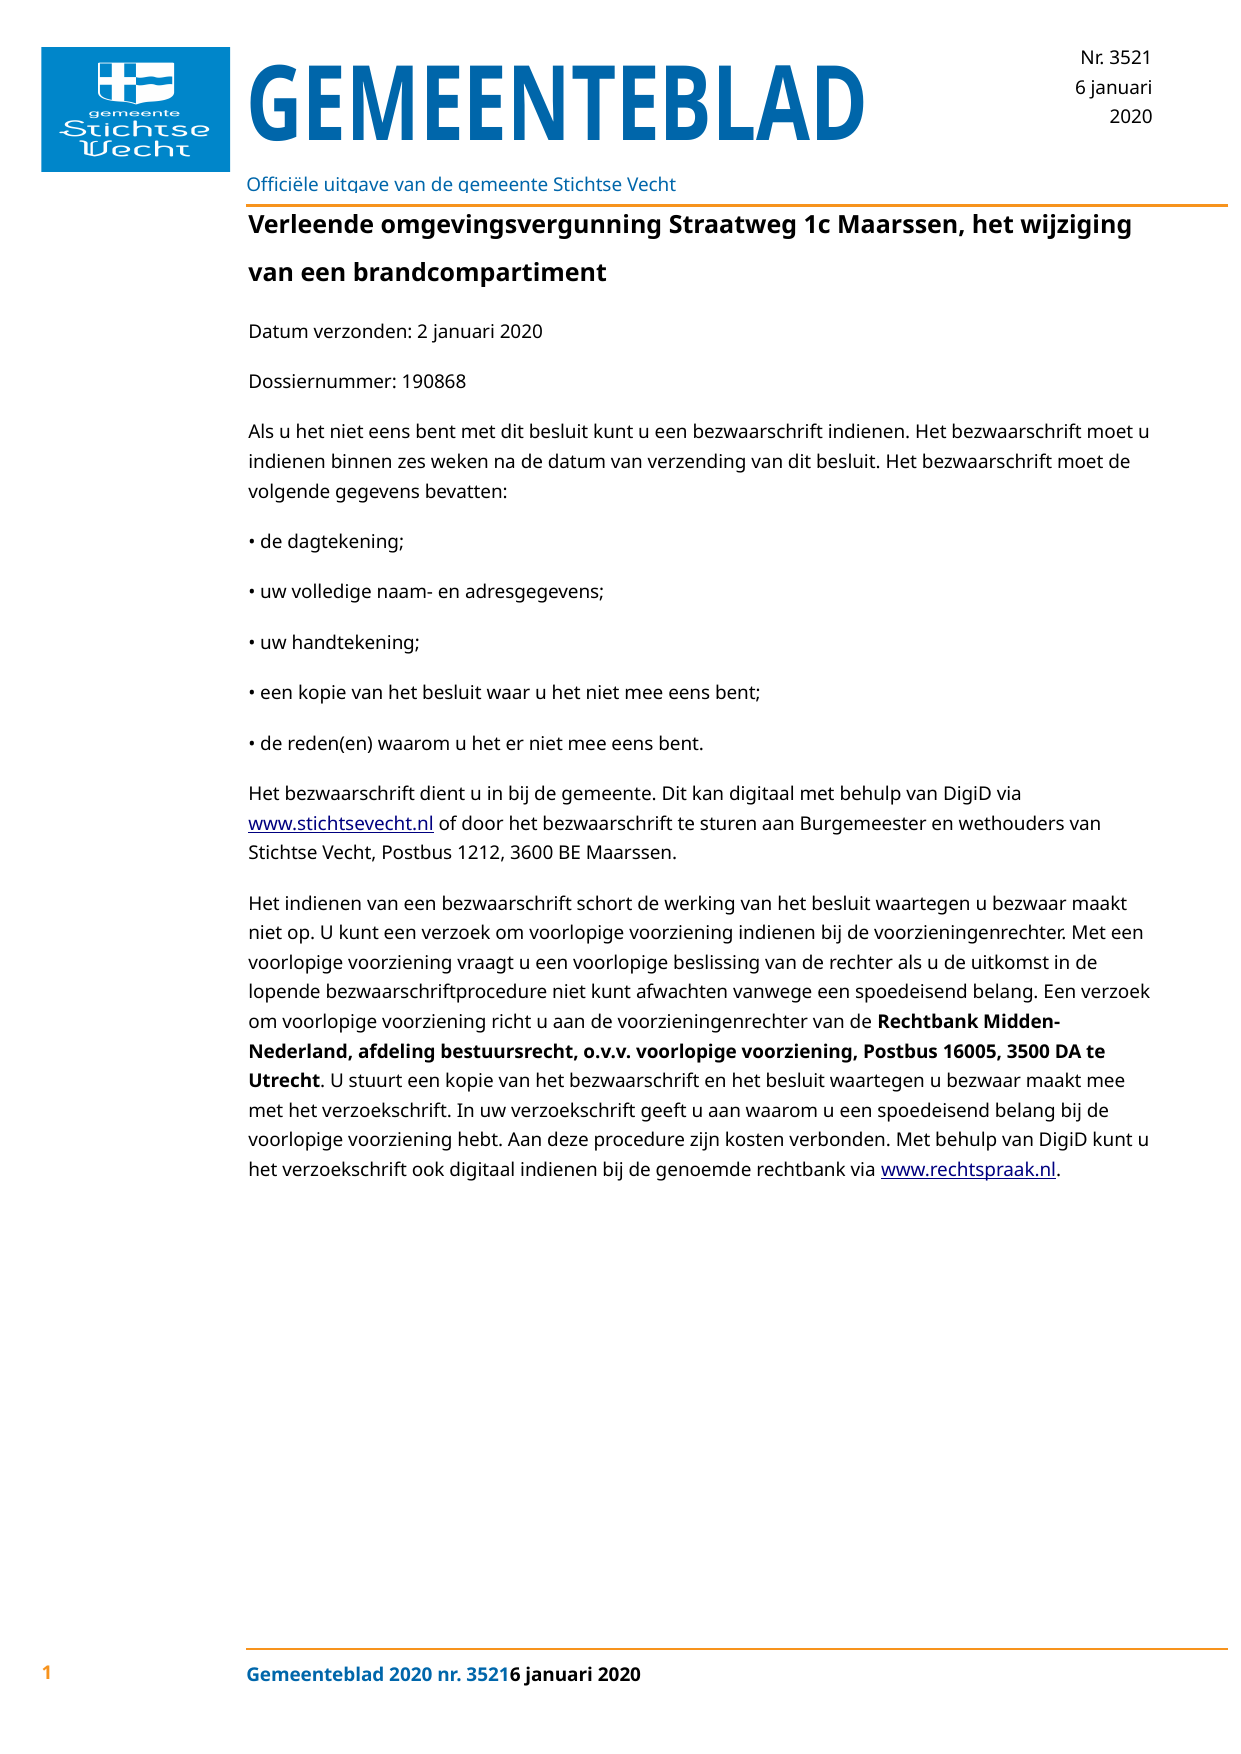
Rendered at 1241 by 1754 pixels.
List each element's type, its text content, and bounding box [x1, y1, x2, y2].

picture [137, 63, 174, 103]
picture [99, 63, 135, 101]
text Het bezwaarschrift dient u in bij de gemeente. Dit kan digitaal met behulp van DigiD via www.stichtsevecht.nl of door het bezwaarschrift te sturen aan Burgemeester en wethouders van Stichtse Vecht, Postbus 1212, 3600 BE Maarssen. [248, 780, 1152, 865]
text Verleende omgevingsvergunning Straatweg 1c Maarssen, het wijziging van een brandcompartiment [248, 207, 1152, 288]
text • de reden(en) waarom u het er niet mee eens bent. [248, 730, 1152, 756]
text • uw volledige naam- en adresgegevens; [248, 579, 1152, 604]
text • uw handtekening; [248, 629, 1152, 655]
text • een kopie van het besluit waar u het niet mee eens bent; [248, 679, 1152, 705]
text Als u het niet eens bent met dit besluit kunt u een bezwaarschrift indienen. Het bezwaarschrift moet u indienen binnen zes weken na de datum van verzending van dit besluit. Het bezwaarschrift moet de volgende gegevens bevatten: [248, 419, 1152, 504]
text • de dagtekening; [248, 528, 1152, 554]
text Datum verzonden: 2 januari 2020 [248, 318, 1152, 344]
text Dossiernummer: 190868 [248, 368, 1152, 394]
text Het indienen van een bezwaarschrift schort de werking van het besluit waartegen u bezwaar maakt niet op. U kunt een verzoek om voorlopige voorziening indienen bij de voorzieningenrechter. Met een voorlopige voorziening vraagt u een voorlopige beslissing van de rechter als u de uitkomst in de lopende bezwaarschriftprocedure niet kunt afwachten vanwege een spoedeisend belang. Een verzoek om voorlopige voorziening richt u aan de voorzieningenrechter van de Rechtbank Midden-Nederland, afdeling bestuursrecht, o.v.v. voorlopige voorziening, Postbus 16005, 3500 DA te Utrecht. U stuurt een kopie van het bezwaarschrift en het besluit waartegen u bezwaar maakt mee met het verzoekschrift. In uw verzoekschrift geeft u aan waarom u een spoedeisend belang bij de voorlopige voorziening hebt. Aan deze procedure zijn kosten verbonden. Met behulp van DigiD kunt u het verzoekschrift ook digitaal indienen bij de genoemde rechtbank via www.rechtspraak.nl. [248, 890, 1152, 1182]
